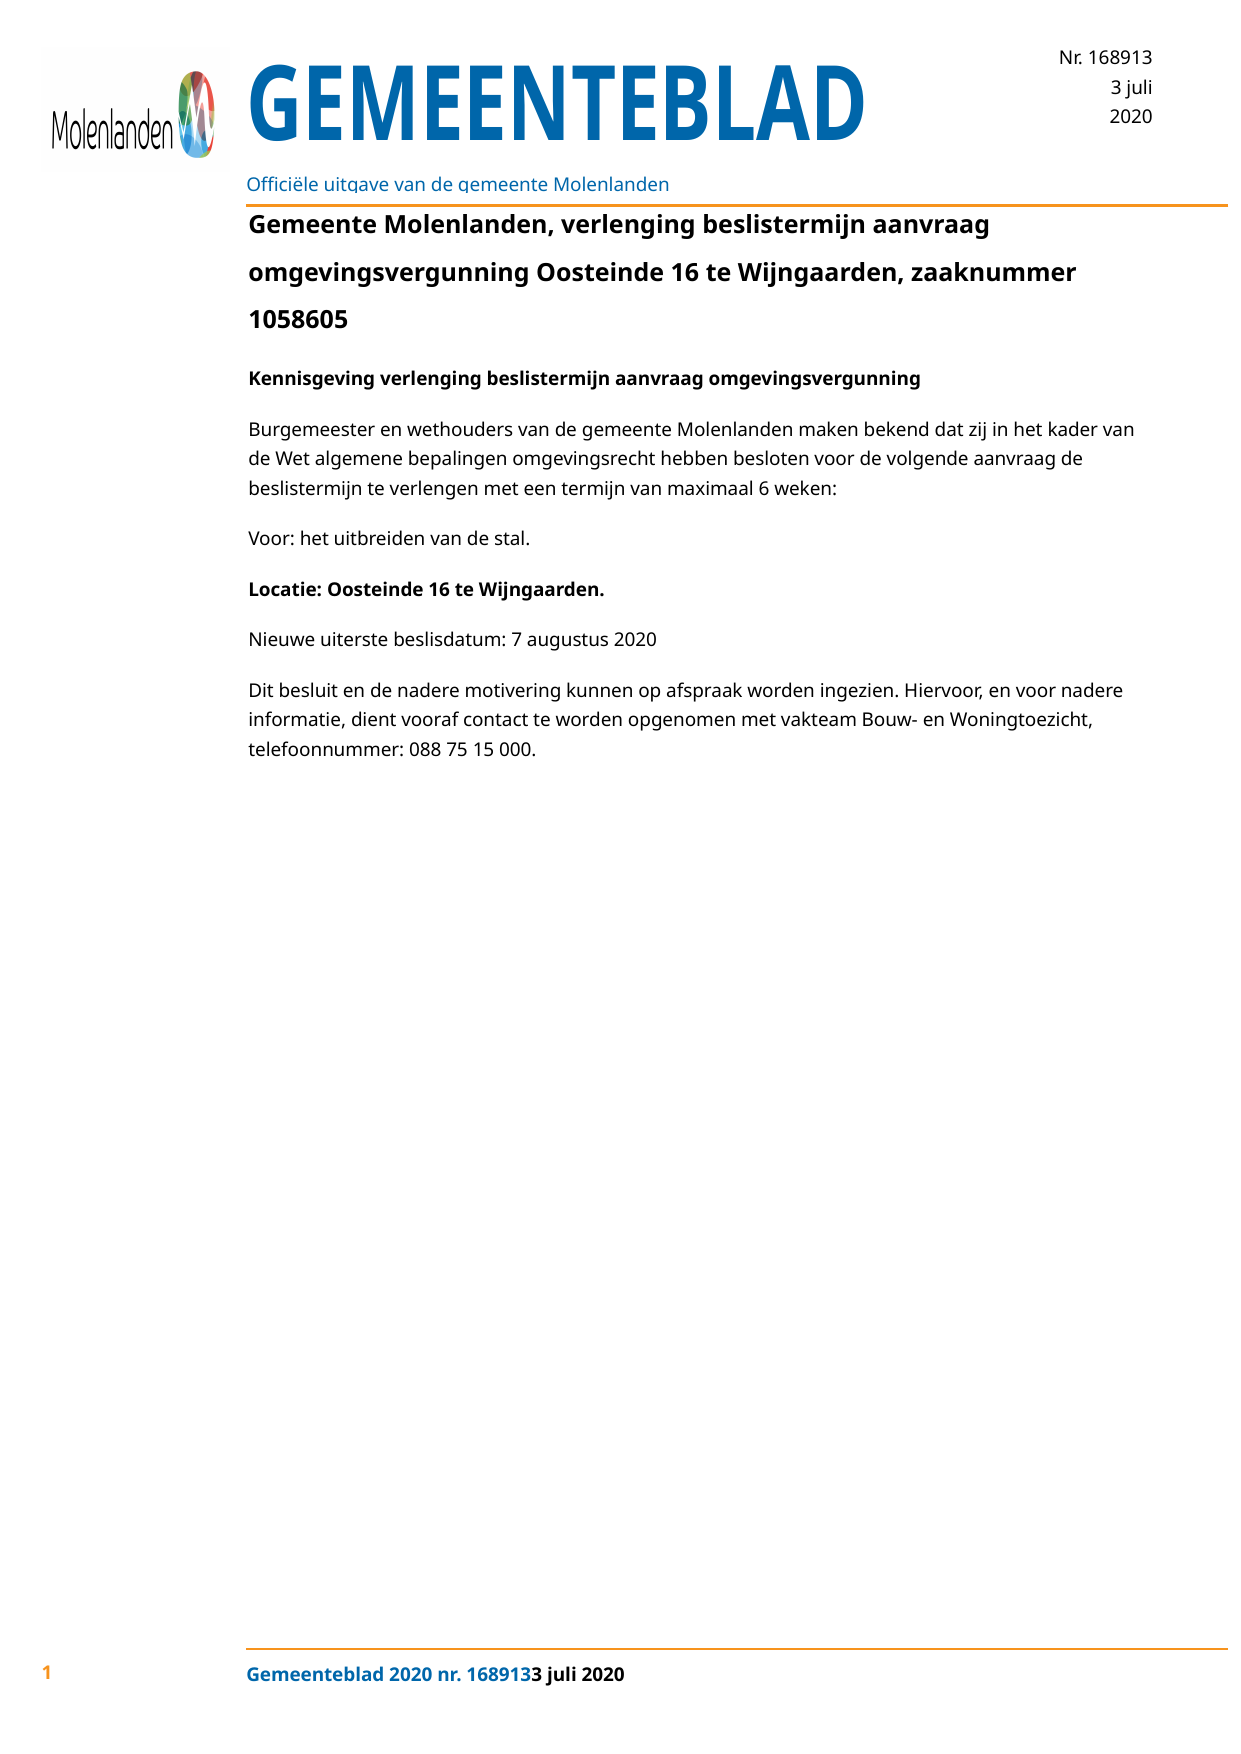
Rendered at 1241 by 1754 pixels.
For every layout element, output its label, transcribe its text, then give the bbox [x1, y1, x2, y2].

picture [41, 47, 231, 172]
text Burgemeester en wethouders van de gemeente Molenlanden maken bekend dat zij in het kader van de Wet algemene bepalingen omgevingsrecht hebben besloten voor de volgende aanvraag de beslistermijn te verlengen met een termijn van maximaal 6 weken: [248, 416, 1152, 501]
text Gemeente Molenlanden, verlenging beslistermijn aanvraag omgevingsvergunning Oosteinde 16 te Wijngaarden, zaaknummer 1058605 [248, 207, 1152, 336]
text Nieuwe uiterste beslisdatum: 7 augustus 2020 [248, 626, 1152, 652]
text Kennisgeving verlenging beslistermijn aanvraag omgevingsvergunning [248, 366, 1152, 391]
text Dit besluit en de nadere motivering kunnen op afspraak worden ingezien. Hiervoor, en voor nadere informatie, dient vooraf contact te worden opgenomen met vakteam Bouw- en Woningtoezicht, telefoonnummer: 088 75 15 000. [248, 677, 1152, 762]
text Voor: het uitbreiden van de stal. [248, 526, 1152, 551]
text Locatie: Oosteinde 16 te Wijngaarden. [248, 576, 1152, 602]
